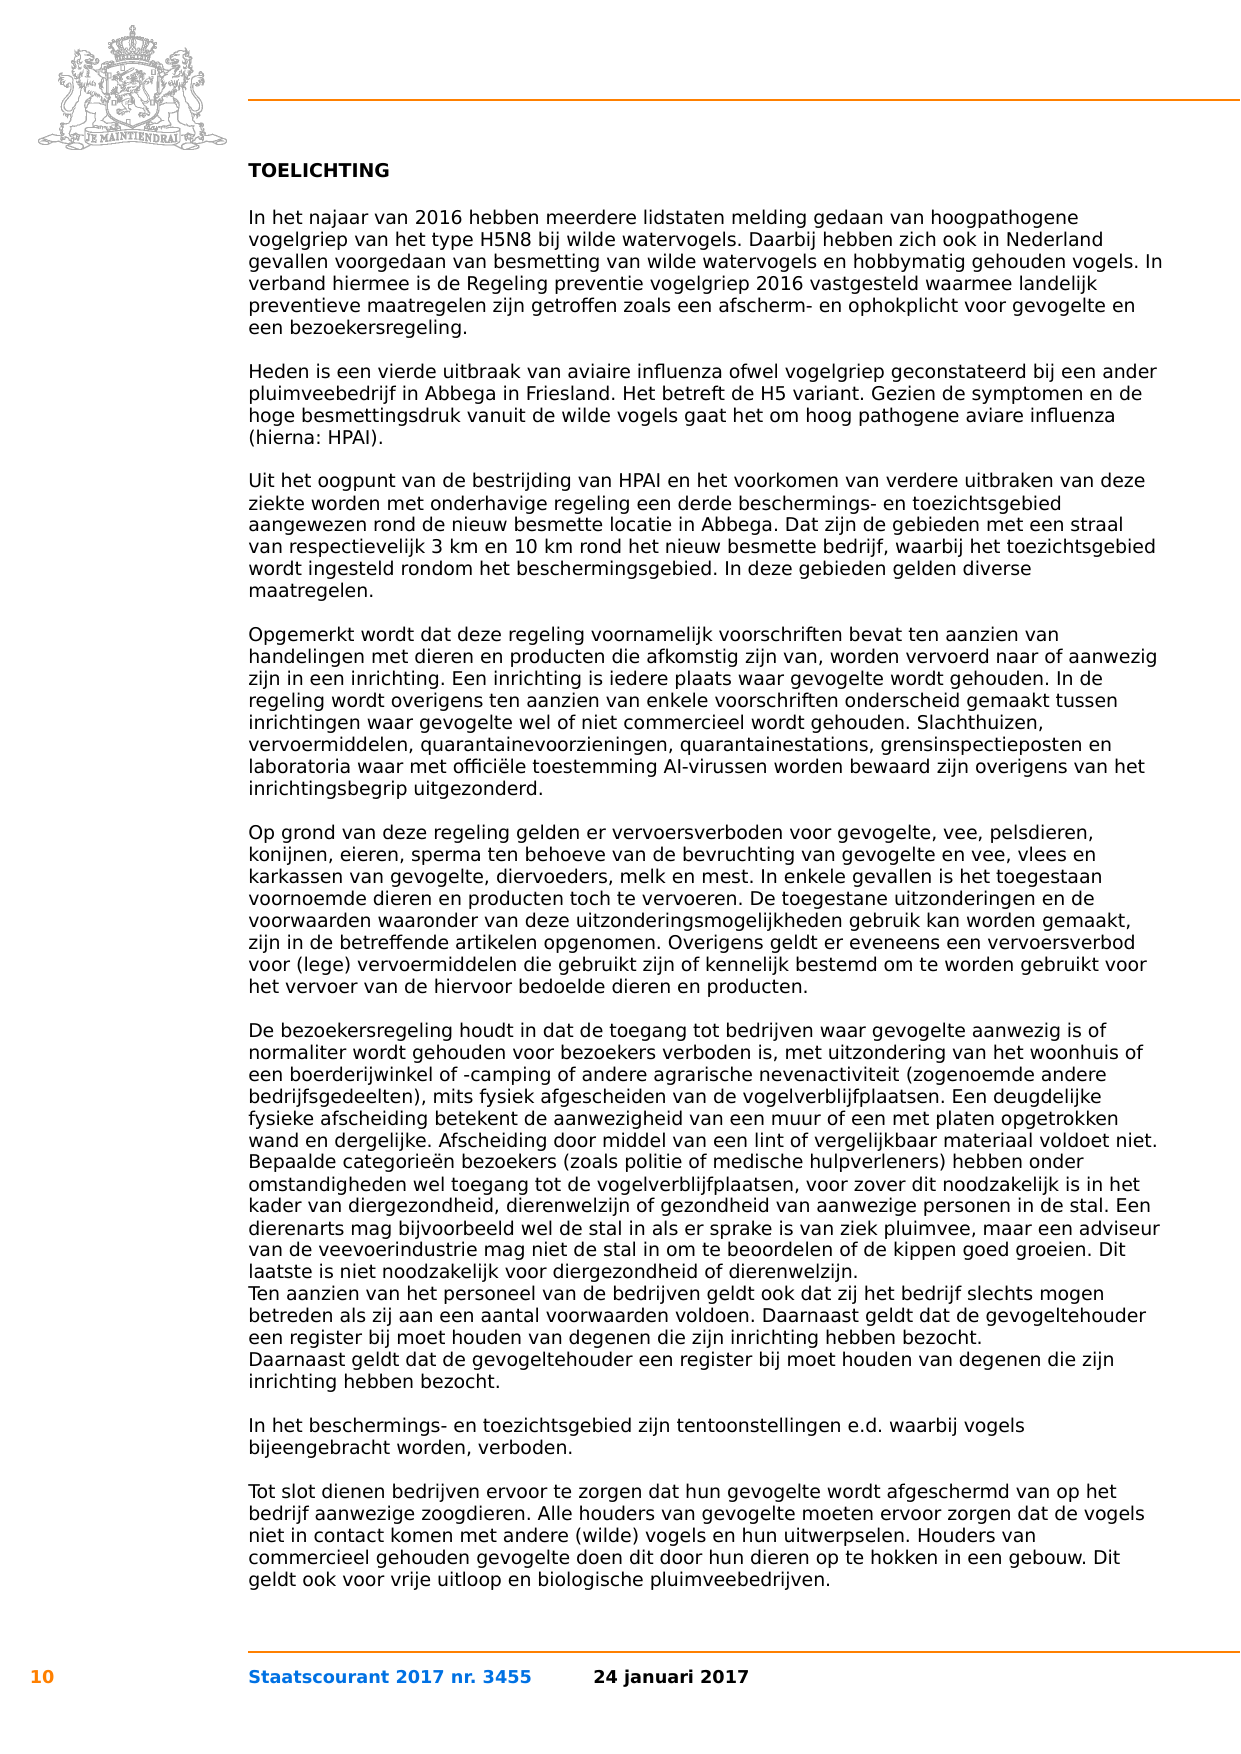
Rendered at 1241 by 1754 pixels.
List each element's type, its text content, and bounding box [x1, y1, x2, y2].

text In het beschermings- en toezichtsgebied zijn tentoonstellingen e.d. waarbij vogels bijeengebracht worden, verboden. [248, 1415, 1163, 1459]
text De bezoekersregeling houdt in dat de toegang tot bedrijven waar gevogelte aanwezig is of normaliter wordt gehouden voor bezoekers verboden is, met uitzondering van het woonhuis of een boerderijwinkel of -camping of andere agrarische nevenactiviteit (zogenoemde andere bedrijfsgedeelten), mits fysiek afgescheiden van de vogelverblijfplaatsen. Een deugdelijke fysieke afscheiding betekent de aanwezigheid van een muur of een met platen opgetrokken wand en dergelijke. Afscheiding door middel van een lint of vergelijkbaar materiaal voldoet niet. Bepaalde categorieën bezoekers (zoals politie of medische hulpverleners) hebben onder omstandigheden wel toegang tot de vogelverblijfplaatsen, voor zover dit noodzakelijk is in het kader van diergezondheid, dierenwelzijn of gezondheid van aanwezige personen in de stal. Een dierenarts mag bijvoorbeeld wel de stal in als er sprake is van ziek pluimvee, maar een adviseur van de veevoerindustrie mag niet de stal in om te beoordelen of de kippen goed groeien. Dit laatste is niet noodzakelijk voor diergezondheid of dierenwelzijn. [248, 1019, 1163, 1283]
text Daarnaast geldt dat de gevogeltehouder een register bij moet houden van degenen die zijn inrichting hebben bezocht. [248, 1349, 1163, 1393]
text Op grond van deze regeling gelden er vervoersverboden voor gevogelte, vee, pelsdieren, konijnen, eieren, sperma ten behoeve van de bevruchting van gevogelte en vee, vlees en karkassen van gevogelte, diervoeders, melk en mest. In enkele gevallen is het toegestaan voornoemde dieren en producten toch te vervoeren. De toegestane uitzonderingen en de voorwaarden waaronder van deze uitzonderingsmogelijkheden gebruik kan worden gemaakt, zijn in de betreffende artikelen opgenomen. Overigens geldt er eveneens een vervoersverbod voor (lege) vervoermiddelen die gebruikt zijn of kennelijk bestemd om te worden gebruikt voor het vervoer van de hiervoor bedoelde dieren en producten. [248, 822, 1163, 998]
text Tot slot dienen bedrijven ervoor te zorgen dat hun gevogelte wordt afgeschermd van op het bedrijf aanwezige zoogdieren. Alle houders van gevogelte moeten ervoor zorgen dat de vogels niet in contact komen met andere (wilde) vogels en hun uitwerpselen. Houders van commercieel gehouden gevogelte doen dit door hun dieren op te hokken in een gebouw. Dit geldt ook voor vrije uitloop en biologische pluimveebedrijven. [248, 1481, 1163, 1591]
picture [38, 25, 227, 150]
subtitle TOELICHTING [248, 160, 1163, 182]
text In het najaar van 2016 hebben meerdere lidstaten melding gedaan van hoogpathogene vogelgriep van het type H5N8 bij wilde watervogels. Daarbij hebben zich ook in Nederland gevallen voorgedaan van besmetting van wilde watervogels en hobbymatig gehouden vogels. In verband hiermee is de Regeling preventie vogelgriep 2016 vastgesteld waarmee landelijk preventieve maatregelen zijn getroffen zoals een afscherm- en ophokplicht voor gevogelte en een bezoekersregeling. [248, 207, 1163, 339]
text Heden is een vierde uitbraak van aviaire influenza ofwel vogelgriep geconstateerd bij een ander pluimveebedrijf in Abbega in Friesland. Het betreft de H5 variant. Gezien de symptomen en de hoge besmettingsdruk vanuit de wilde vogels gaat het om hoog pathogene aviare influenza (hierna: HPAI). [248, 361, 1163, 448]
text Ten aanzien van het personeel van de bedrijven geldt ook dat zij het bedrijf slechts mogen betreden als zij aan een aantal voorwaarden voldoen. Daarnaast geldt dat de gevogeltehouder een register bij moet houden van degenen die zijn inrichting hebben bezocht. [248, 1283, 1163, 1349]
text Opgemerkt wordt dat deze regeling voornamelijk voorschriften bevat ten aanzien van handelingen met dieren en producten die afkomstig zijn van, worden vervoerd naar of aanwezig zijn in een inrichting. Een inrichting is iedere plaats waar gevogelte wordt gehouden. In de regeling wordt overigens ten aanzien van enkele voorschriften onderscheid gemaakt tussen inrichtingen waar gevogelte wel of niet commercieel wordt gehouden. Slachthuizen, vervoermiddelen, quarantainevoorzieningen, quarantainestations, grensinspectieposten en laboratoria waar met officiële toestemming AI-virussen worden bewaard zijn overigens van het inrichtingsbegrip uitgezonderd. [248, 624, 1163, 800]
text Uit het oogpunt van de bestrijding van HPAI en het voorkomen van verdere uitbraken van deze ziekte worden met onderhavige regeling een derde beschermings- en toezichtsgebied aangewezen rond de nieuw besmette locatie in Abbega. Dat zijn de gebieden met een straal van respectievelijk 3 km en 10 km rond het nieuw besmette bedrijf, waarbij het toezichtsgebied wordt ingesteld rondom het beschermingsgebied. In deze gebieden gelden diverse maatregelen. [248, 470, 1163, 602]
